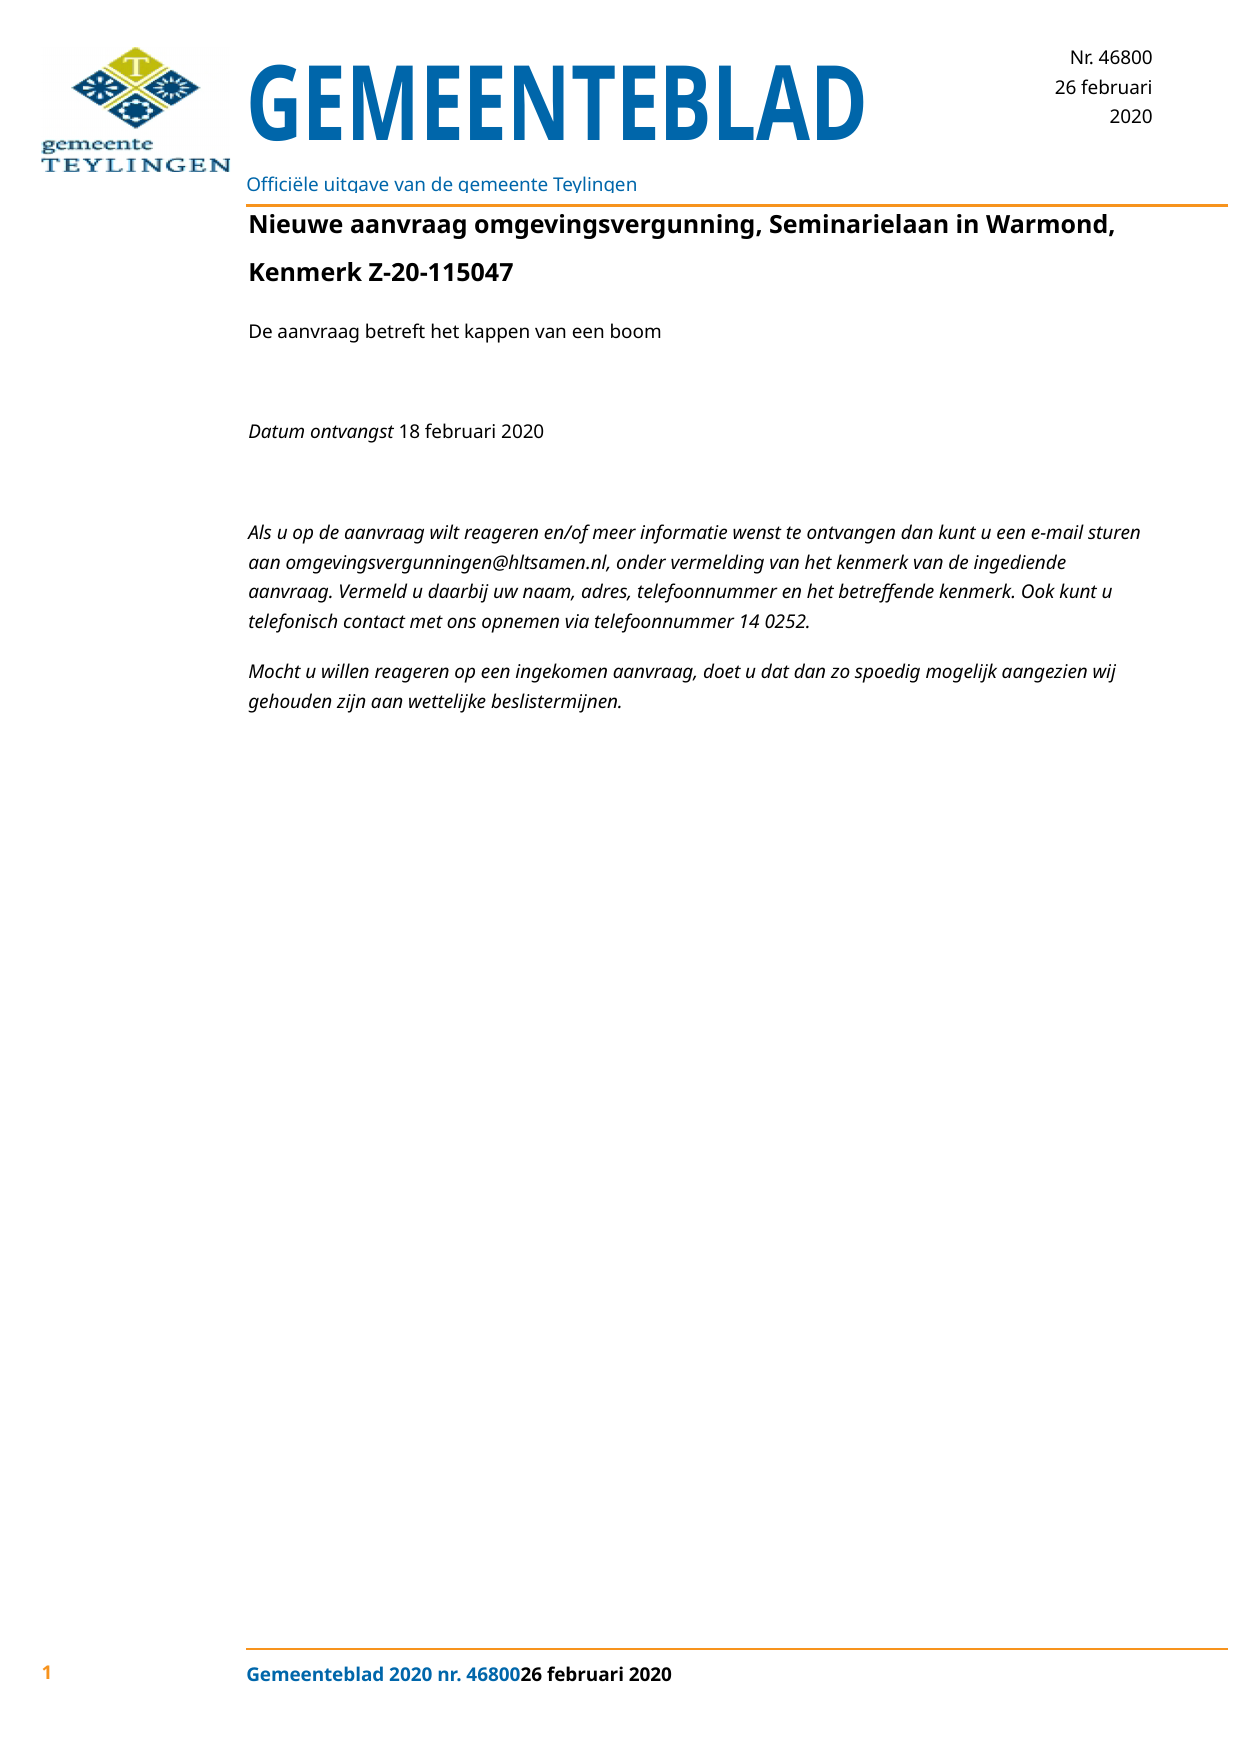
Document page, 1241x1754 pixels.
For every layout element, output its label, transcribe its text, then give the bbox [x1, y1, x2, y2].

text Als u op de aanvraag wilt reageren en/of meer informatie wenst te ontvangen dan kunt u een e-mail sturen aan omgevingsvergunningen@hltsamen.nl, onder vermelding van het kenmerk van de ingediende aanvraag. Vermeld u daarbij uw naam, adres, telefoonnummer en het betreffende kenmerk. Ook kunt u telefonisch contact met ons opnemen via telefoonnummer 14 0252. [248, 519, 1152, 634]
text De aanvraag betreft het kappen van een boom [248, 318, 1152, 344]
picture [41, 47, 231, 172]
text Datum ontvangst 18 februari 2020 [248, 419, 1152, 444]
text Nieuwe aanvraag omgevingsvergunning, Seminarielaan in Warmond, Kenmerk Z-20-115047 [248, 207, 1152, 288]
text Mocht u willen reageren op een ingekomen aanvraag, doet u dat dan zo spoedig mogelijk aangezien wij gehouden zijn aan wettelijke beslistermijnen. [248, 659, 1152, 714]
